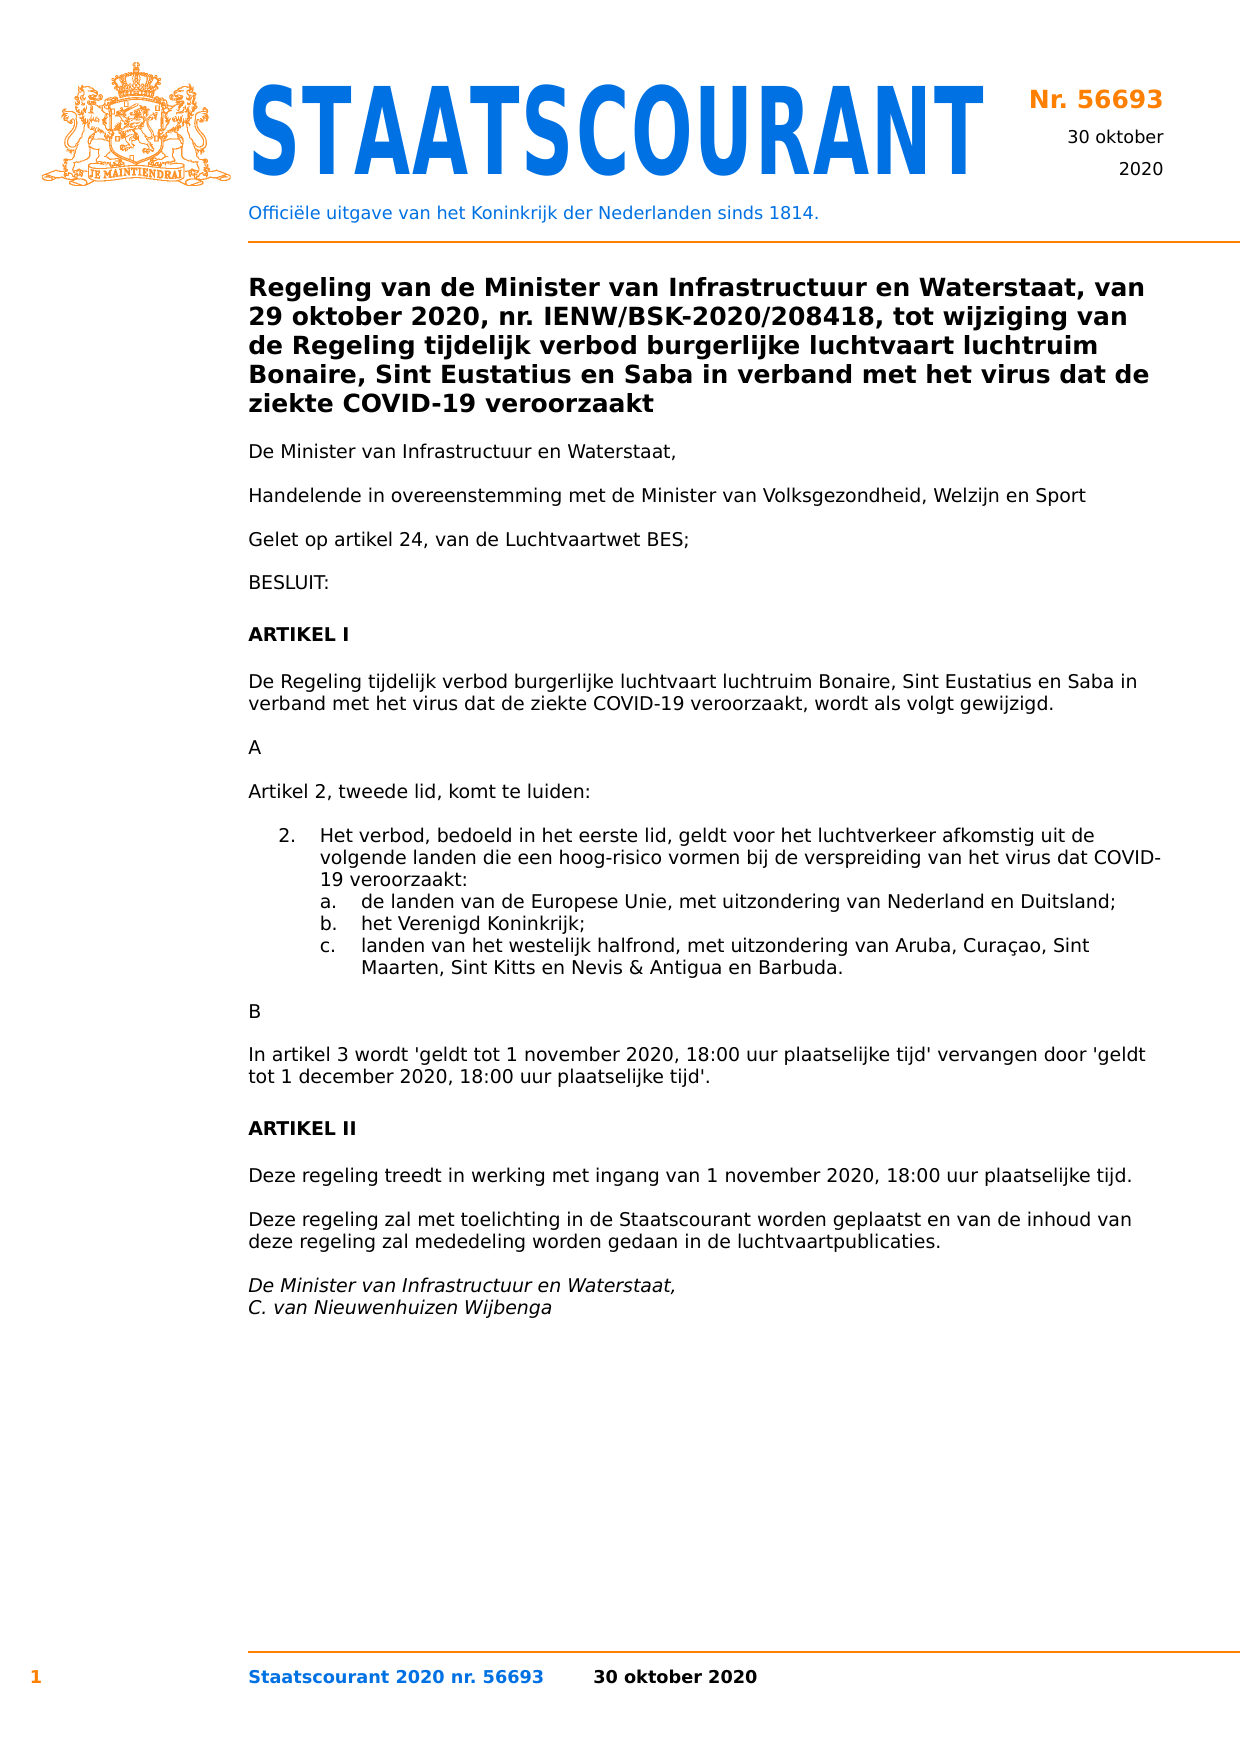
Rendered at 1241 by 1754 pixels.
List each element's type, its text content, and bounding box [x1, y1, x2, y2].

table_cell 2020 [998, 153, 1240, 203]
subtitle Regeling van de Minister van Infrastructuur en Waterstaat, van 29 oktober 2020, nr. IENW/BSK-2020/208418, tot wijziging van de Regeling tijdelijk verbod burgerlijke luchtvaart luchtruim Bonaire, Sint Eustatius en Saba in verband met het virus dat de ziekte COVID-19 veroorzaakt [248, 273, 1163, 419]
table_header STAATSCOURANT [248, 62, 998, 203]
text De Minister van Infrastructuur en Waterstaat, C. van Nieuwenhuizen Wijbenga [248, 1275, 1163, 1319]
text B [248, 1001, 1163, 1022]
text b. het Verenigd Koninkrijk; [319, 913, 1163, 935]
text 2. Het verbod, bedoeld in het eerste lid, geldt voor het luchtverkeer afkomstig uit de volgende landen die een hoog-risico vormen bij de verspreiding van het virus dat COVID-19 veroorzaakt: [278, 825, 1163, 891]
text c. landen van het westelijk halfrond, met uitzondering van Aruba, Curaçao, Sint Maarten, Sint Kitts en Nevis & Antigua en Barbuda. [319, 935, 1163, 979]
text Deze regeling zal met toelichting in de Staatscourant worden geplaatst en van de inhoud van deze regeling zal mededeling worden gedaan in de luchtvaartpublicaties. [248, 1209, 1163, 1253]
subtitle ARTIKEL II [248, 1118, 1163, 1140]
text BESLUIT: [248, 572, 1163, 594]
table_header Nr. 56693 [998, 62, 1240, 121]
subtitle ARTIKEL I [248, 624, 1163, 646]
table_cell Officiële uitgave van het Koninkrijk der Nederlanden sinds 1814. [248, 203, 1240, 241]
text De Regeling tijdelijk verbod burgerlijke luchtvaart luchtruim Bonaire, Sint Eustatius en Saba in verband met het virus dat de ziekte COVID-19 veroorzaakt, wordt als volgt gewijzigd. [248, 671, 1163, 715]
text A [248, 737, 1163, 759]
picture [41, 62, 231, 186]
table_cell 30 oktober [998, 121, 1240, 153]
text Handelende in overeenstemming met de Minister van Volksgezondheid, Welzijn en Sport [248, 484, 1163, 507]
text Gelet op artikel 24, van de Luchtvaartwet BES; [248, 528, 1163, 550]
table_header [25, 62, 248, 241]
text a. de landen van de Europese Unie, met uitzondering van Nederland en Duitsland; [319, 891, 1163, 913]
text In artikel 3 wordt 'geldt tot 1 november 2020, 18:00 uur plaatselijke tijd' vervangen door 'geldt tot 1 december 2020, 18:00 uur plaatselijke tijd'. [248, 1044, 1163, 1088]
text Artikel 2, tweede lid, komt te luiden: [248, 781, 1163, 803]
text De Minister van Infrastructuur en Waterstaat, [248, 441, 1163, 463]
text Deze regeling treedt in werking met ingang van 1 november 2020, 18:00 uur plaatselijke tijd. [248, 1165, 1163, 1187]
